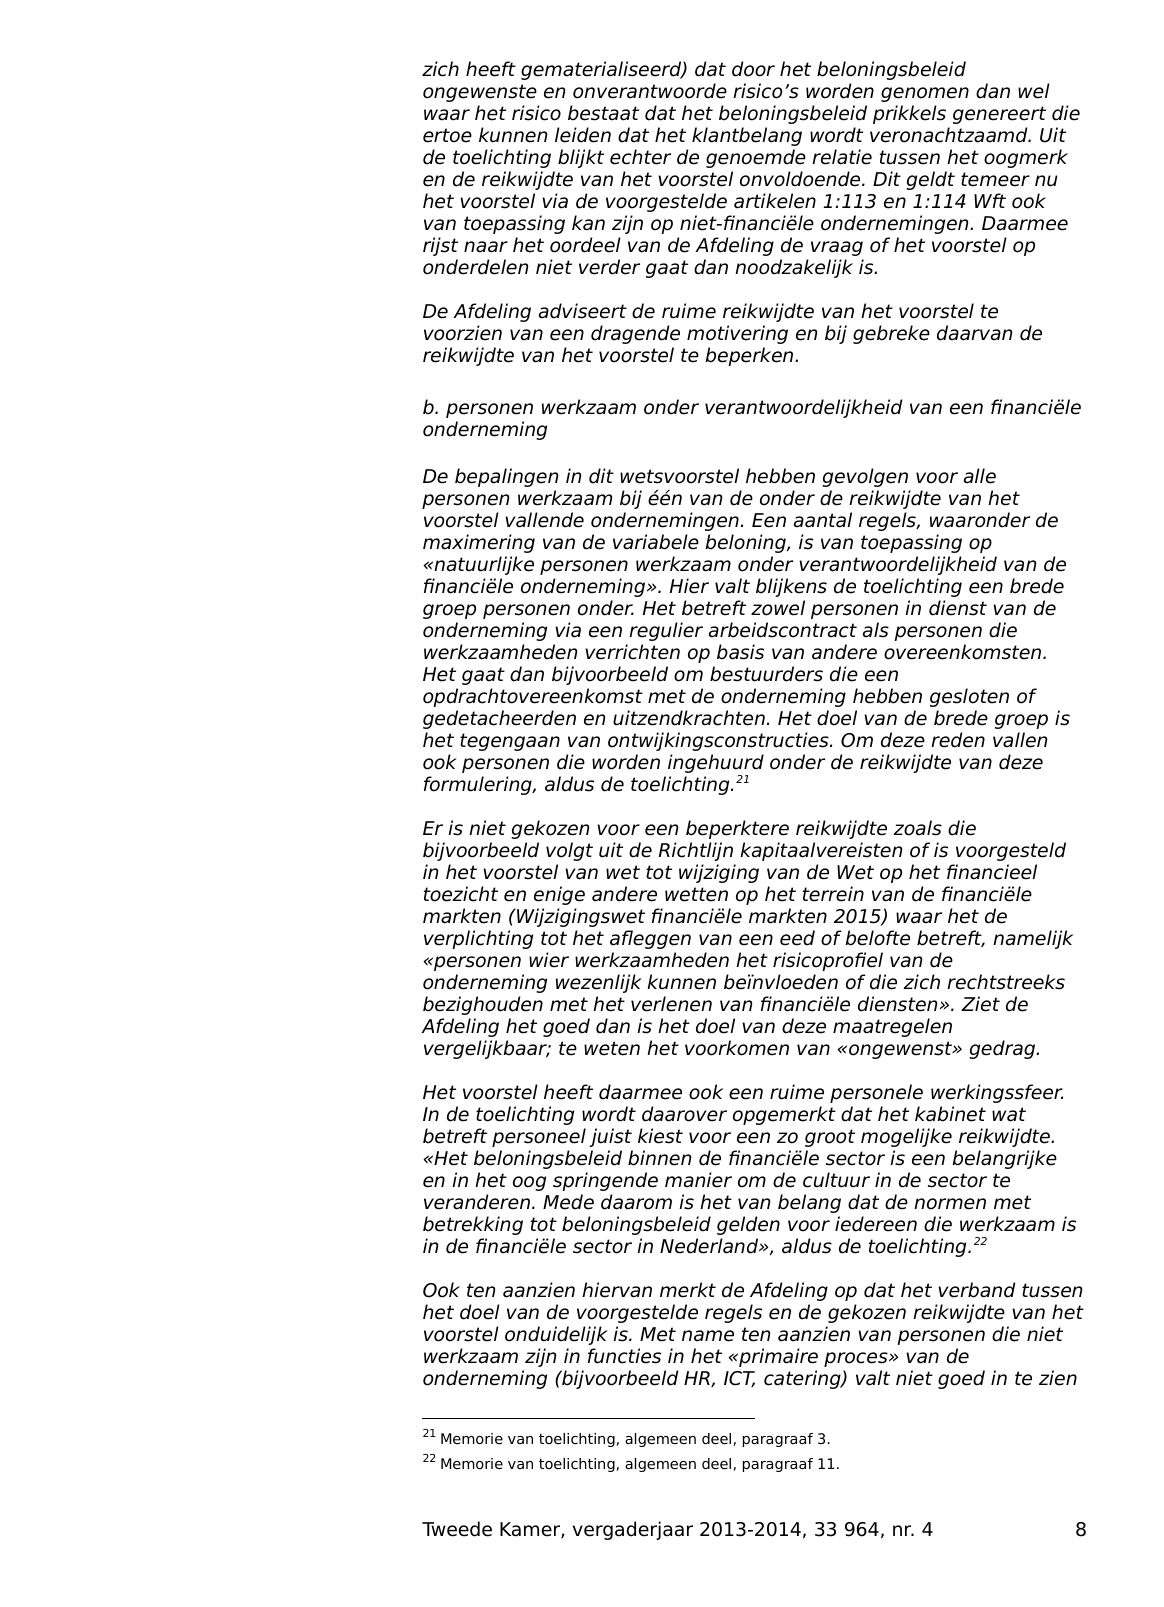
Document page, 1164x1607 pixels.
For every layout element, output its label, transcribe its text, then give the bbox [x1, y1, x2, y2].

text zich heeft gematerialiseerd) dat door het beloningsbeleid ongewenste en onverantwoorde risico’s worden genomen dan wel waar het risico bestaat dat het beloningsbeleid prikkels genereert die ertoe kunnen leiden dat het klantbelang wordt veronachtzaamd. Uit de toelichting blijkt echter de genoemde relatie tussen het oogmerk en de reikwijdte van het voorstel onvoldoende. Dit geldt temeer nu het voorstel via de voorgestelde artikelen 1:113 en 1:114 Wft ook van toepassing kan zijn op niet-financiële ondernemingen. Daarmee rijst naar het oordeel van de Afdeling de vraag of het voorstel op onderdelen niet verder gaat dan noodzakelijk is. [422, 59, 1087, 279]
subtitle b. personen werkzaam onder verantwoordelijkheid van een financiële onderneming [422, 397, 1087, 441]
text Ook ten aanzien hiervan merkt de Afdeling op dat het verband tussen het doel van de voorgestelde regels en de gekozen reikwijdte van het voorstel onduidelijk is. Met name ten aanzien van personen die niet werkzaam zijn in functies in het «primaire proces» van de onderneming (bijvoorbeeld HR, ICT, catering) valt niet goed in te zien [422, 1280, 1087, 1390]
text Memorie van toelichting, algemeen deel, paragraaf 3. [422, 1427, 1087, 1449]
text De bepalingen in dit wetsvoorstel hebben gevolgen voor alle personen werkzaam bij één van de onder de reikwijdte van het voorstel vallende ondernemingen. Een aantal regels, waaronder de maximering van de variabele beloning, is van toepassing op «natuurlijke personen werkzaam onder verantwoordelijkheid van de financiële onderneming». Hier valt blijkens de toelichting een brede groep personen onder. Het betreft zowel personen in dienst van de onderneming via een regulier arbeidscontract als personen die werkzaamheden verrichten op basis van andere overeenkomsten. Het gaat dan bijvoorbeeld om bestuurders die een opdrachtovereenkomst met de onderneming hebben gesloten of gedetacheerden en uitzendkrachten. Het doel van de brede groep is het tegengaan van ontwijkingsconstructies. Om deze reden vallen ook personen die worden ingehuurd onder de reikwijdte van deze formulering, aldus de toelichting. [422, 466, 1087, 796]
text De Afdeling adviseert de ruime reikwijdte van het voorstel te voorzien van een dragende motivering en bij gebreke daarvan de reikwijdte van het voorstel te beperken. [422, 301, 1087, 367]
text Memorie van toelichting, algemeen deel, paragraaf 11. [422, 1452, 1087, 1474]
text Het voorstel heeft daarmee ook een ruime personele werkingssfeer. In de toelichting wordt daarover opgemerkt dat het kabinet wat betreft personeel juist kiest voor een zo groot mogelijke reikwijdte. «Het beloningsbeleid binnen de financiële sector is een belangrijke en in het oog springende manier om de cultuur in de sector te veranderen. Mede daarom is het van belang dat de normen met betrekking tot beloningsbeleid gelden voor iedereen die werkzaam is in de financiële sector in Nederland», aldus de toelichting. [422, 1082, 1087, 1258]
text Er is niet gekozen voor een beperktere reikwijdte zoals die bijvoorbeeld volgt uit de Richtlijn kapitaalvereisten of is voorgesteld in het voorstel van wet tot wijziging van de Wet op het financieel toezicht en enige andere wetten op het terrein van de financiële markten (Wijzigingswet financiële markten 2015) waar het de verplichting tot het afleggen van een eed of belofte betreft, namelijk «personen wier werkzaamheden het risicoprofiel van de onderneming wezenlijk kunnen beïnvloeden of die zich rechtstreeks bezighouden met het verlenen van financiële diensten». Ziet de Afdeling het goed dan is het doel van deze maatregelen vergelijkbaar; te weten het voorkomen van «ongewenst» gedrag. [422, 818, 1087, 1059]
